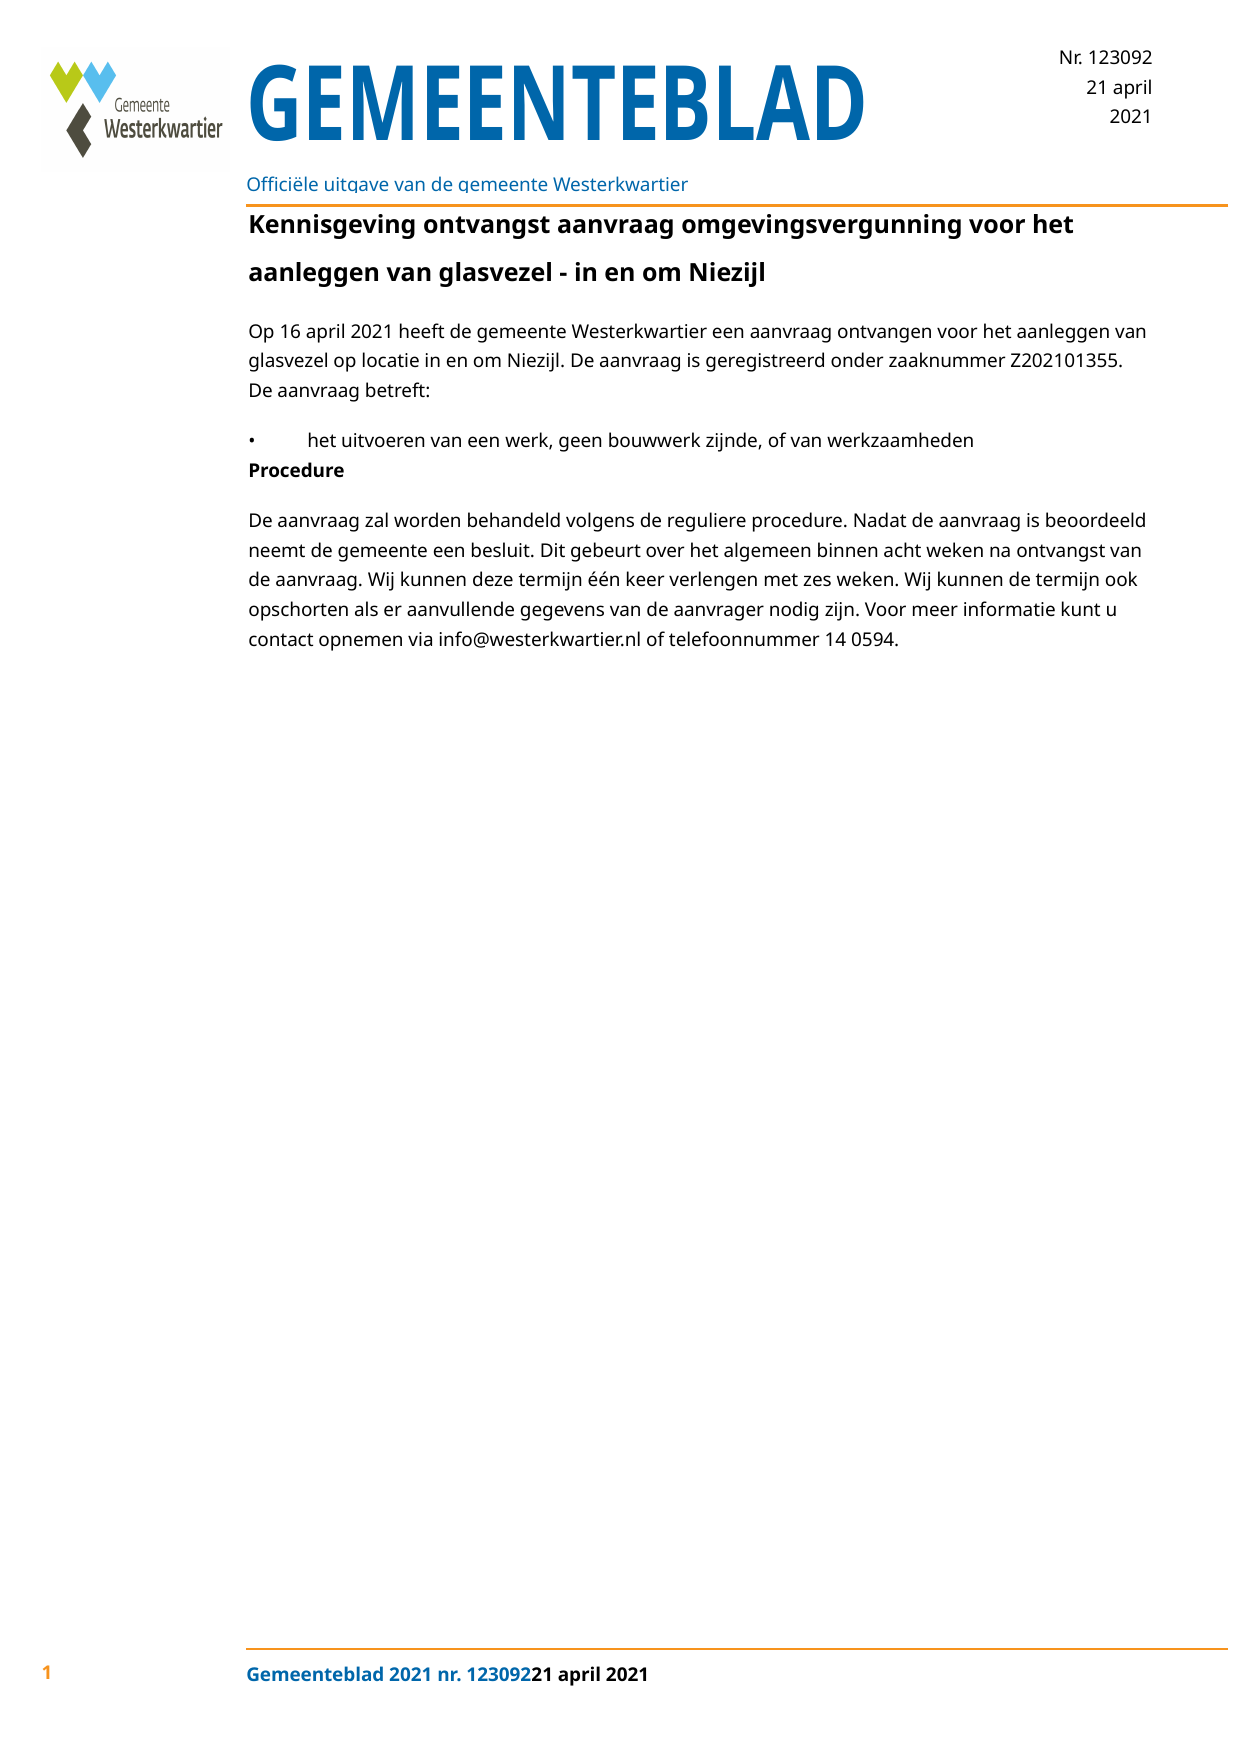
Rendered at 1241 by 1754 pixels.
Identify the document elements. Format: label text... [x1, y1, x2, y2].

picture [41, 47, 231, 172]
text De aanvraag zal worden behandeld volgens de reguliere procedure. Nadat de aanvraag is beoordeeld neemt de gemeente een besluit. Dit gebeurt over het algemeen binnen acht weken na ontvangst van de aanvraag. Wij kunnen deze termijn één keer verlengen met zes weken. Wij kunnen de termijn ook opschorten als er aanvullende gegevens van de aanvrager nodig zijn. Voor meer informatie kunt u contact opnemen via info@westerkwartier.nl of telefoonnummer 14 0594. [248, 507, 1152, 652]
text Procedure [248, 457, 1152, 483]
list het uitvoeren van een werk, geen bouwwerk zijnde, of van werkzaamheden [248, 427, 1152, 453]
text Kennisgeving ontvangst aanvraag omgevingsvergunning voor het aanleggen van glasvezel - in en om Niezijl [248, 207, 1152, 288]
text Op 16 april 2021 heeft de gemeente Westerkwartier een aanvraag ontvangen voor het aanleggen van glasvezel op locatie in en om Niezijl. De aanvraag is geregistreerd onder zaaknummer Z202101355. De aanvraag betreft: [248, 318, 1152, 403]
